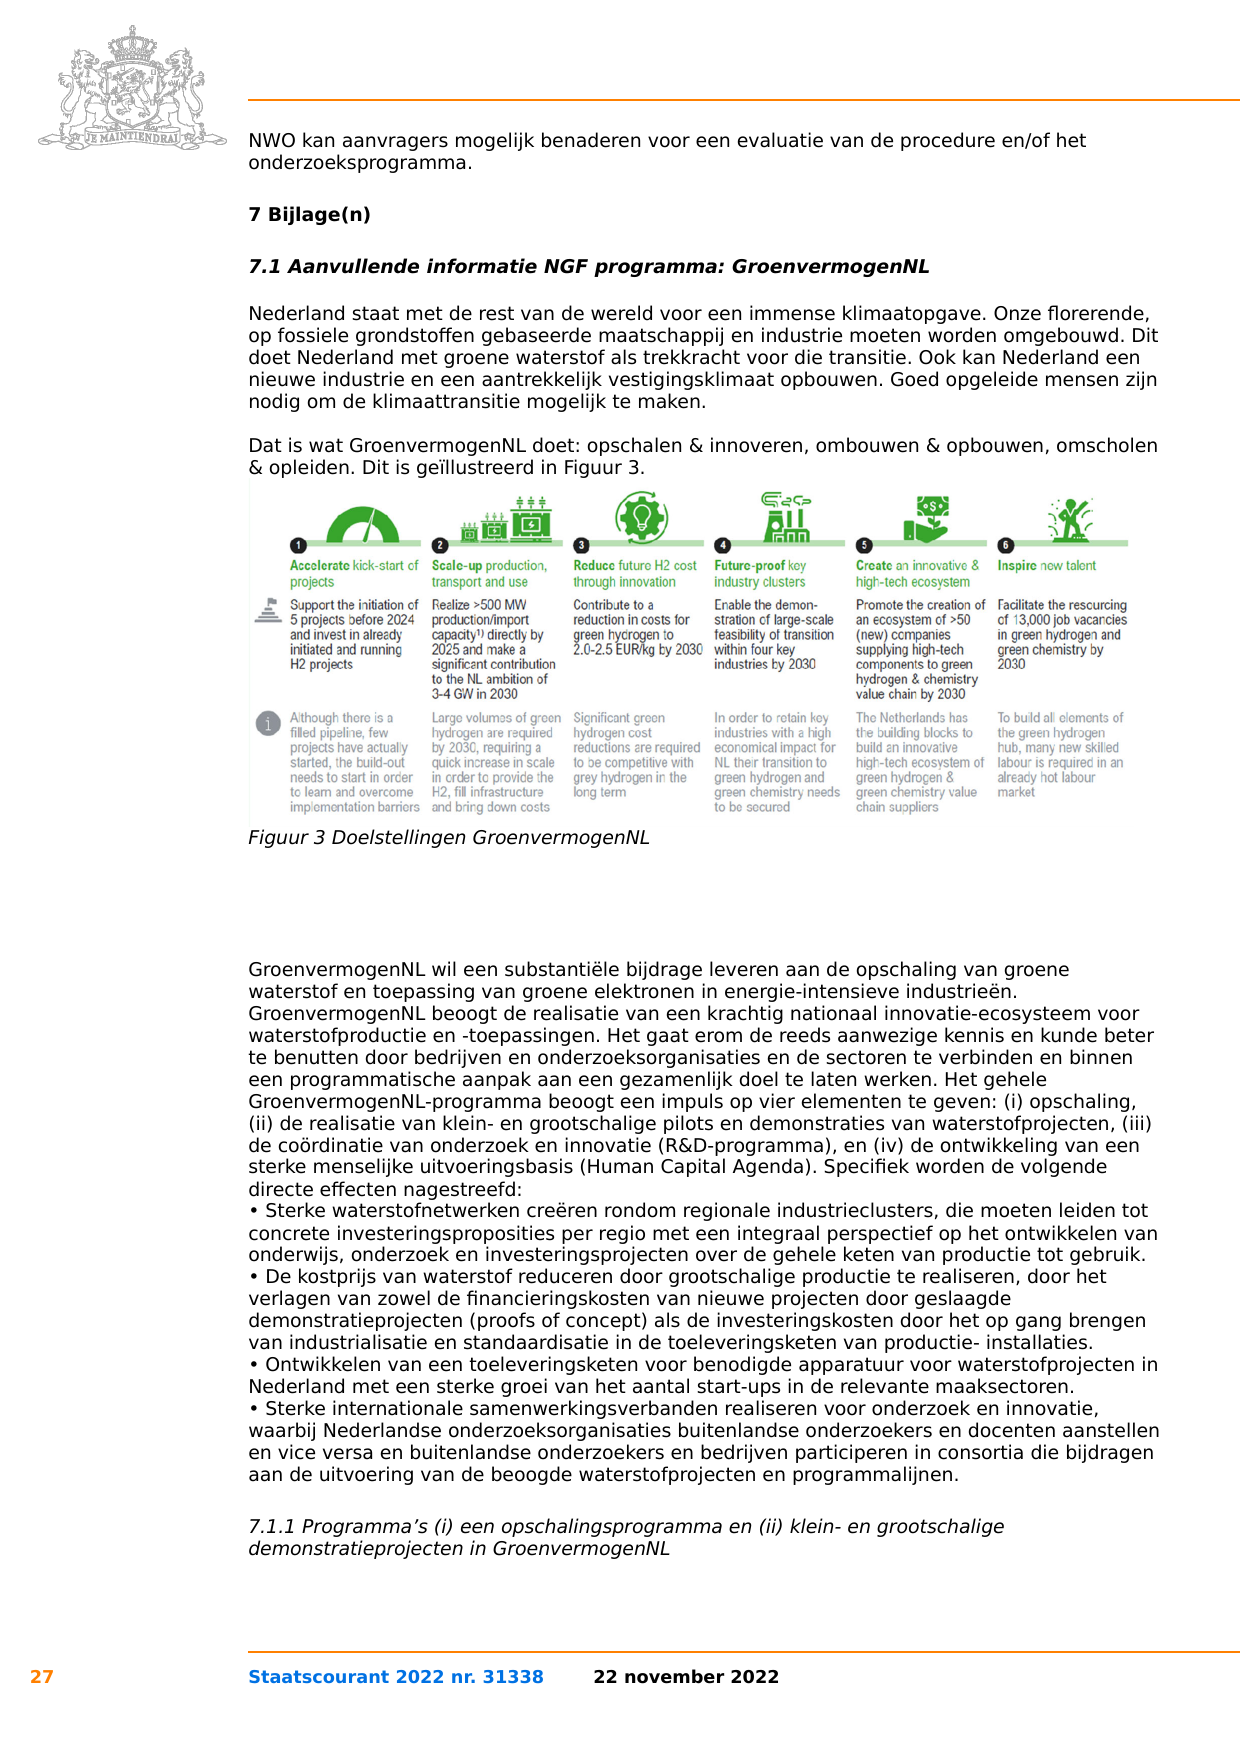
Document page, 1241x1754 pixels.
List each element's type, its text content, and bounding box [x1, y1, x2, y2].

text GroenvermogenNL wil een substantiële bijdrage leveren aan de opschaling van groene waterstof en toepassing van groene elektronen in energie-intensieve industrieën. GroenvermogenNL beoogt de realisatie van een krachtig nationaal innovatie-ecosysteem voor waterstofproductie en -toepassingen. Het gaat erom de reeds aanwezige kennis en kunde beter te benutten door bedrijven en onderzoeksorganisaties en de sectoren te verbinden en binnen een programmatische aanpak aan een gezamenlijk doel te laten werken. Het gehele GroenvermogenNL-programma beoogt een impuls op vier elementen te geven: (i) opschaling, (ii) de realisatie van klein- en grootschalige pilots en demonstraties van waterstofprojecten, (iii) de coördinatie van onderzoek en innovatie (R&D-programma), en (iv) de ontwikkeling van een sterke menselijke uitvoeringsbasis (Human Capital Agenda). Specifiek worden de volgende directe effecten nagestreefd: [248, 959, 1163, 1200]
text • De kostprijs van waterstof reduceren door grootschalige productie te realiseren, door het verlagen van zowel de financieringskosten van nieuwe projecten door geslaagde demonstratieprojecten (proofs of concept) als de investeringskosten door het op gang brengen van industrialisatie en standaardisatie in de toeleveringsketen van productie- installaties. [248, 1266, 1163, 1354]
text • Sterke waterstofnetwerken creëren rondom regionale industrieclusters, die moeten leiden tot concrete investeringsproposities per regio met een integraal perspectief op het ontwikkelen van onderwijs, onderzoek en investeringsprojecten over de gehele keten van productie tot gebruik. [248, 1200, 1163, 1266]
picture [248, 478, 1134, 827]
text • Sterke internationale samenwerkingsverbanden realiseren voor onderzoek en innovatie, waarbij Nederlandse onderzoeksorganisaties buitenlandse onderzoekers en docenten aanstellen en vice versa en buitenlandse onderzoekers en bedrijven participeren in consortia die bijdragen aan de uitvoering van de beoogde waterstofprojecten en programmalijnen. [248, 1398, 1163, 1486]
picture [38, 25, 227, 150]
text • Ontwikkelen van een toeleveringsketen voor benodigde apparatuur voor waterstofprojecten in Nederland met een sterke groei van het aantal start-ups in de relevante maaksectoren. [248, 1354, 1163, 1398]
subtitle 7.1.1 Programma’s (i) een opschalingsprogramma en (ii) klein- en grootschalige demonstratieprojecten in GroenvermogenNL [248, 1516, 1163, 1560]
text NWO kan aanvragers mogelijk benaderen voor een evaluatie van de procedure en/of het onderzoeksprogramma. [248, 130, 1163, 174]
text Dat is wat GroenvermogenNL doet: opschalen & innoveren, ombouwen & opbouwen, omscholen & opleiden. Dit is geïllustreerd in Figuur 3. Figuur 3 Doelstellingen GroenvermogenNL [248, 434, 1163, 893]
subtitle 7 Bijlage(n) [248, 204, 1163, 226]
text Nederland staat met de rest van de wereld voor een immense klimaatopgave. Onze florerende, op fossiele grondstoffen gebaseerde maatschappij en industrie moeten worden omgebouwd. Dit doet Nederland met groene waterstof als trekkracht voor die transitie. Ook kan Nederland een nieuwe industrie en een aantrekkelijk vestigingsklimaat opbouwen. Goed opgeleide mensen zijn nodig om de klimaattransitie mogelijk te maken. [248, 303, 1163, 413]
subtitle 7.1 Aanvullende informatie NGF programma: GroenvermogenNL [248, 256, 1163, 278]
